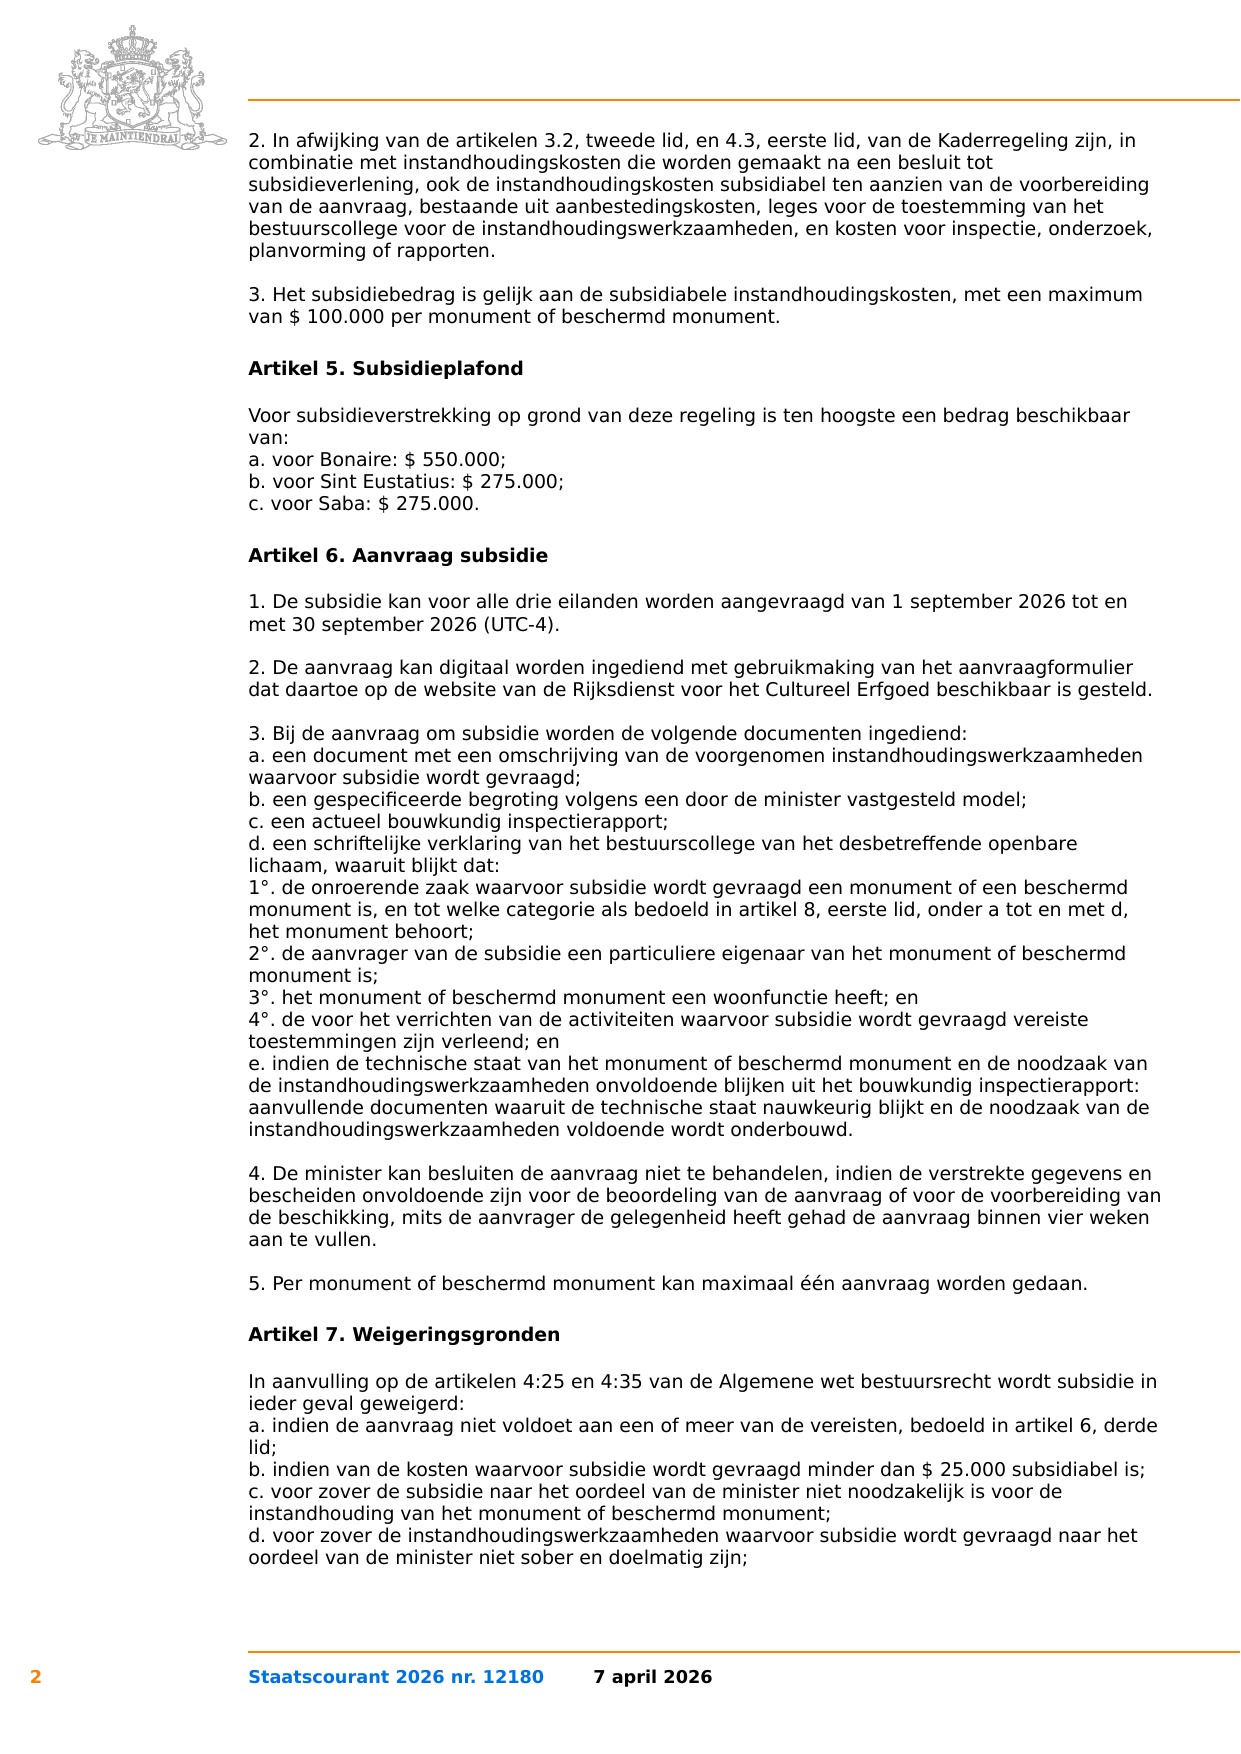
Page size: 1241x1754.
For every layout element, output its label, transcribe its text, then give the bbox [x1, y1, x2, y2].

text d. een schriftelijke verklaring van het bestuurscollege van het desbetreffende openbare lichaam, waaruit blijkt dat: [248, 833, 1163, 877]
text 5. Per monument of beschermd monument kan maximaal één aanvraag worden gedaan. [248, 1272, 1163, 1294]
text c. voor Saba: $ 275.000. [248, 492, 1163, 514]
text 1. De subsidie kan voor alle drie eilanden worden aangevraagd van 1 september 2026 tot en met 30 september 2026 (UTC-4). [248, 591, 1163, 635]
subtitle Artikel 5. Subsidieplafond [248, 358, 1163, 379]
text In aanvulling op de artikelen 4:25 en 4:35 van de Algemene wet bestuursrecht wordt subsidie in ieder geval geweigerd: [248, 1371, 1163, 1415]
text Voor subsidieverstrekking op grond van deze regeling is ten hoogste een bedrag beschikbaar van: [248, 404, 1163, 448]
text b. voor Sint Eustatius: $ 275.000; [248, 471, 1163, 492]
subtitle Artikel 6. Aanvraag subsidie [248, 544, 1163, 566]
text 1°. de onroerende zaak waarvoor subsidie wordt gevraagd een monument of een beschermd monument is, en tot welke categorie als bedoeld in artikel 8, eerste lid, onder a tot en met d, het monument behoort; [248, 877, 1163, 943]
text 3. Bij de aanvraag om subsidie worden de volgende documenten ingediend: [248, 723, 1163, 745]
picture [38, 25, 227, 150]
text 2°. de aanvrager van de subsidie een particuliere eigenaar van het monument of beschermd monument is; [248, 943, 1163, 987]
text c. een actueel bouwkundig inspectierapport; [248, 811, 1163, 833]
text 2. De aanvraag kan digitaal worden ingediend met gebruikmaking van het aanvraagformulier dat daartoe op de website van de Rijksdienst voor het Cultureel Erfgoed beschikbaar is gesteld. [248, 657, 1163, 701]
text a. indien de aanvraag niet voldoet aan een of meer van de vereisten, bedoeld in artikel 6, derde lid; [248, 1415, 1163, 1459]
text 3. Het subsidiebedrag is gelijk aan de subsidiabele instandhoudingskosten, met een maximum van $ 100.000 per monument of beschermd monument. [248, 284, 1163, 328]
text d. voor zover de instandhoudingswerkzaamheden waarvoor subsidie wordt gevraagd naar het oordeel van de minister niet sober en doelmatig zijn; [248, 1525, 1163, 1569]
text a. een document met een omschrijving van de voorgenomen instandhoudingswerkzaamheden waarvoor subsidie wordt gevraagd; [248, 745, 1163, 789]
text b. indien van de kosten waarvoor subsidie wordt gevraagd minder dan $ 25.000 subsidiabel is; [248, 1459, 1163, 1481]
text 2. In afwijking van de artikelen 3.2, tweede lid, en 4.3, eerste lid, van de Kaderregeling zijn, in combinatie met instandhoudingskosten die worden gemaakt na een besluit tot subsidieverlening, ook de instandhoudingskosten subsidiabel ten aanzien van de voorbereiding van de aanvraag, bestaande uit aanbestedingskosten, leges voor de toestemming van het bestuurscollege voor de instandhoudingswerkzaamheden, en kosten voor inspectie, onderzoek, planvorming of rapporten. [248, 130, 1163, 262]
text 4°. de voor het verrichten van de activiteiten waarvoor subsidie wordt gevraagd vereiste toestemmingen zijn verleend; en [248, 1009, 1163, 1053]
text c. voor zover de subsidie naar het oordeel van de minister niet noodzakelijk is voor de instandhouding van het monument of beschermd monument; [248, 1481, 1163, 1525]
subtitle Artikel 7. Weigeringsgronden [248, 1324, 1163, 1346]
text 3°. het monument of beschermd monument een woonfunctie heeft; en [248, 987, 1163, 1009]
text b. een gespecificeerde begroting volgens een door de minister vastgesteld model; [248, 789, 1163, 811]
text e. indien de technische staat van het monument of beschermd monument en de noodzaak van de instandhoudingswerkzaamheden onvoldoende blijken uit het bouwkundig inspectierapport: aanvullende documenten waaruit de technische staat nauwkeurig blijkt en de noodzaak van de instandhoudingswerkzaamheden voldoende wordt onderbouwd. [248, 1053, 1163, 1141]
text a. voor Bonaire: $ 550.000; [248, 448, 1163, 471]
text 4. De minister kan besluiten de aanvraag niet te behandelen, indien de verstrekte gegevens en bescheiden onvoldoende zijn voor de beoordeling van de aanvraag of voor de voorbereiding van de beschikking, mits de aanvrager de gelegenheid heeft gehad de aanvraag binnen vier weken aan te vullen. [248, 1163, 1163, 1251]
